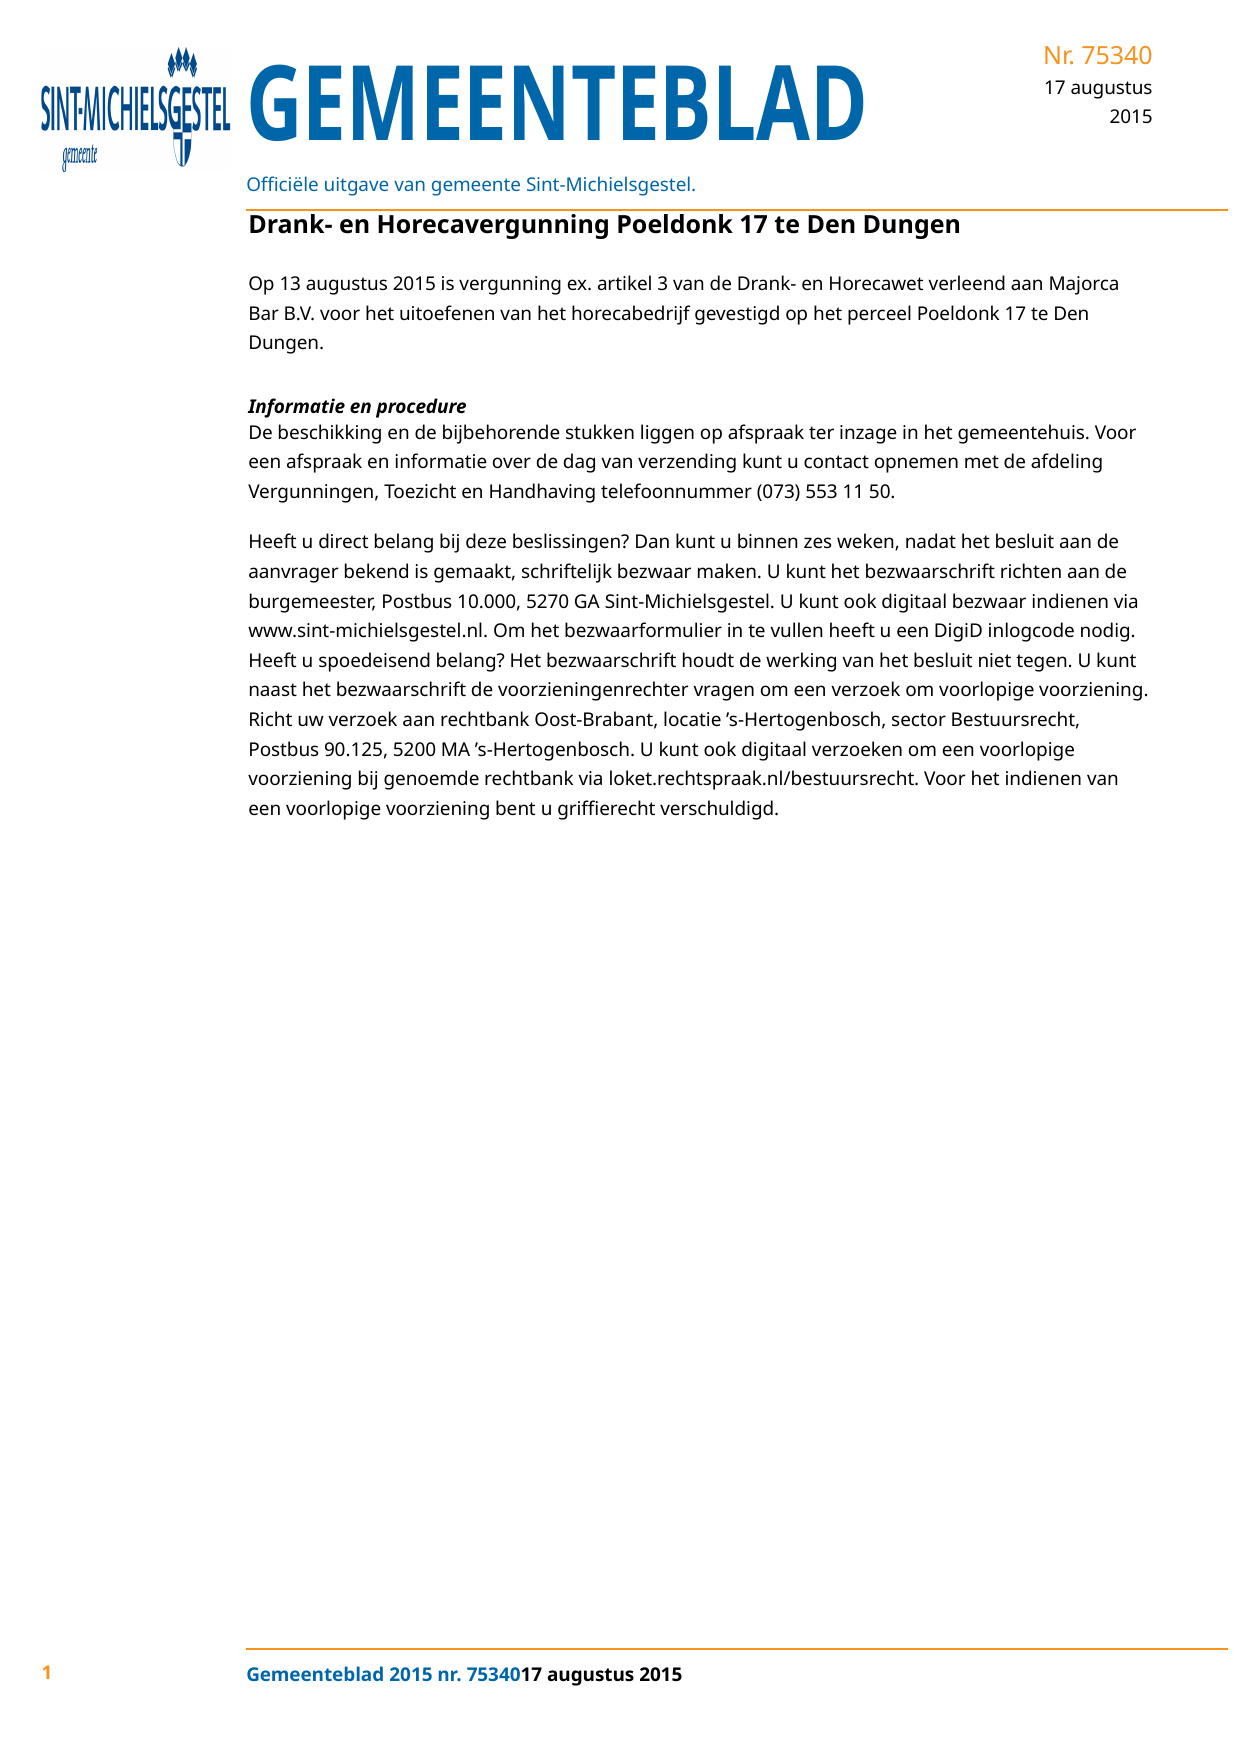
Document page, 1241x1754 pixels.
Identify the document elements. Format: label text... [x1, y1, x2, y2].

picture [41, 47, 231, 172]
text Op 13 augustus 2015 is vergunning ex. artikel 3 van de Drank- en Horecawet verleend aan Majorca Bar B.V. voor het uitoefenen van het horecabedrijf gevestigd op het perceel Poeldonk 17 te Den Dungen. [248, 270, 1152, 355]
text Drank- en Horecavergunning Poeldonk 17 te Den Dungen [248, 211, 1152, 241]
text De beschikking en de bijbehorende stukken liggen op afspraak ter inzage in het gemeentehuis. Voor een afspraak en informatie over de dag van verzending kunt u contact opnemen met de afdeling Vergunningen, Toezicht en Handhaving telefoonnummer (073) 553 11 50. [248, 419, 1152, 504]
text Heeft u direct belang bij deze beslissingen? Dan kunt u binnen zes weken, nadat het besluit aan de aanvrager bekend is gemaakt, schriftelijk bezwaar maken. U kunt het bezwaarschrift richten aan de burgemeester, Postbus 10.000, 5270 GA Sint-Michielsgestel. U kunt ook digitaal bezwaar indienen via www.sint-michielsgestel.nl. Om het bezwaarformulier in te vullen heeft u een DigiD inlogcode nodig. Heeft u spoedeisend belang? Het bezwaarschrift houdt de werking van het besluit niet tegen. U kunt naast het bezwaarschrift de voorzieningenrechter vragen om een verzoek om voorlopige voorziening. Richt uw verzoek aan rechtbank Oost-Brabant, locatie ’s-Hertogenbosch, sector Bestuursrecht, Postbus 90.125, 5200 MA ’s-Hertogenbosch. U kunt ook digitaal verzoeken om een voorlopige voorziening bij genoemde rechtbank via loket.rechtspraak.nl/bestuursrecht. Voor het indienen van een voorlopige voorziening bent u griffierecht verschuldigd. [248, 529, 1152, 821]
text Informatie en procedure [248, 393, 1152, 419]
